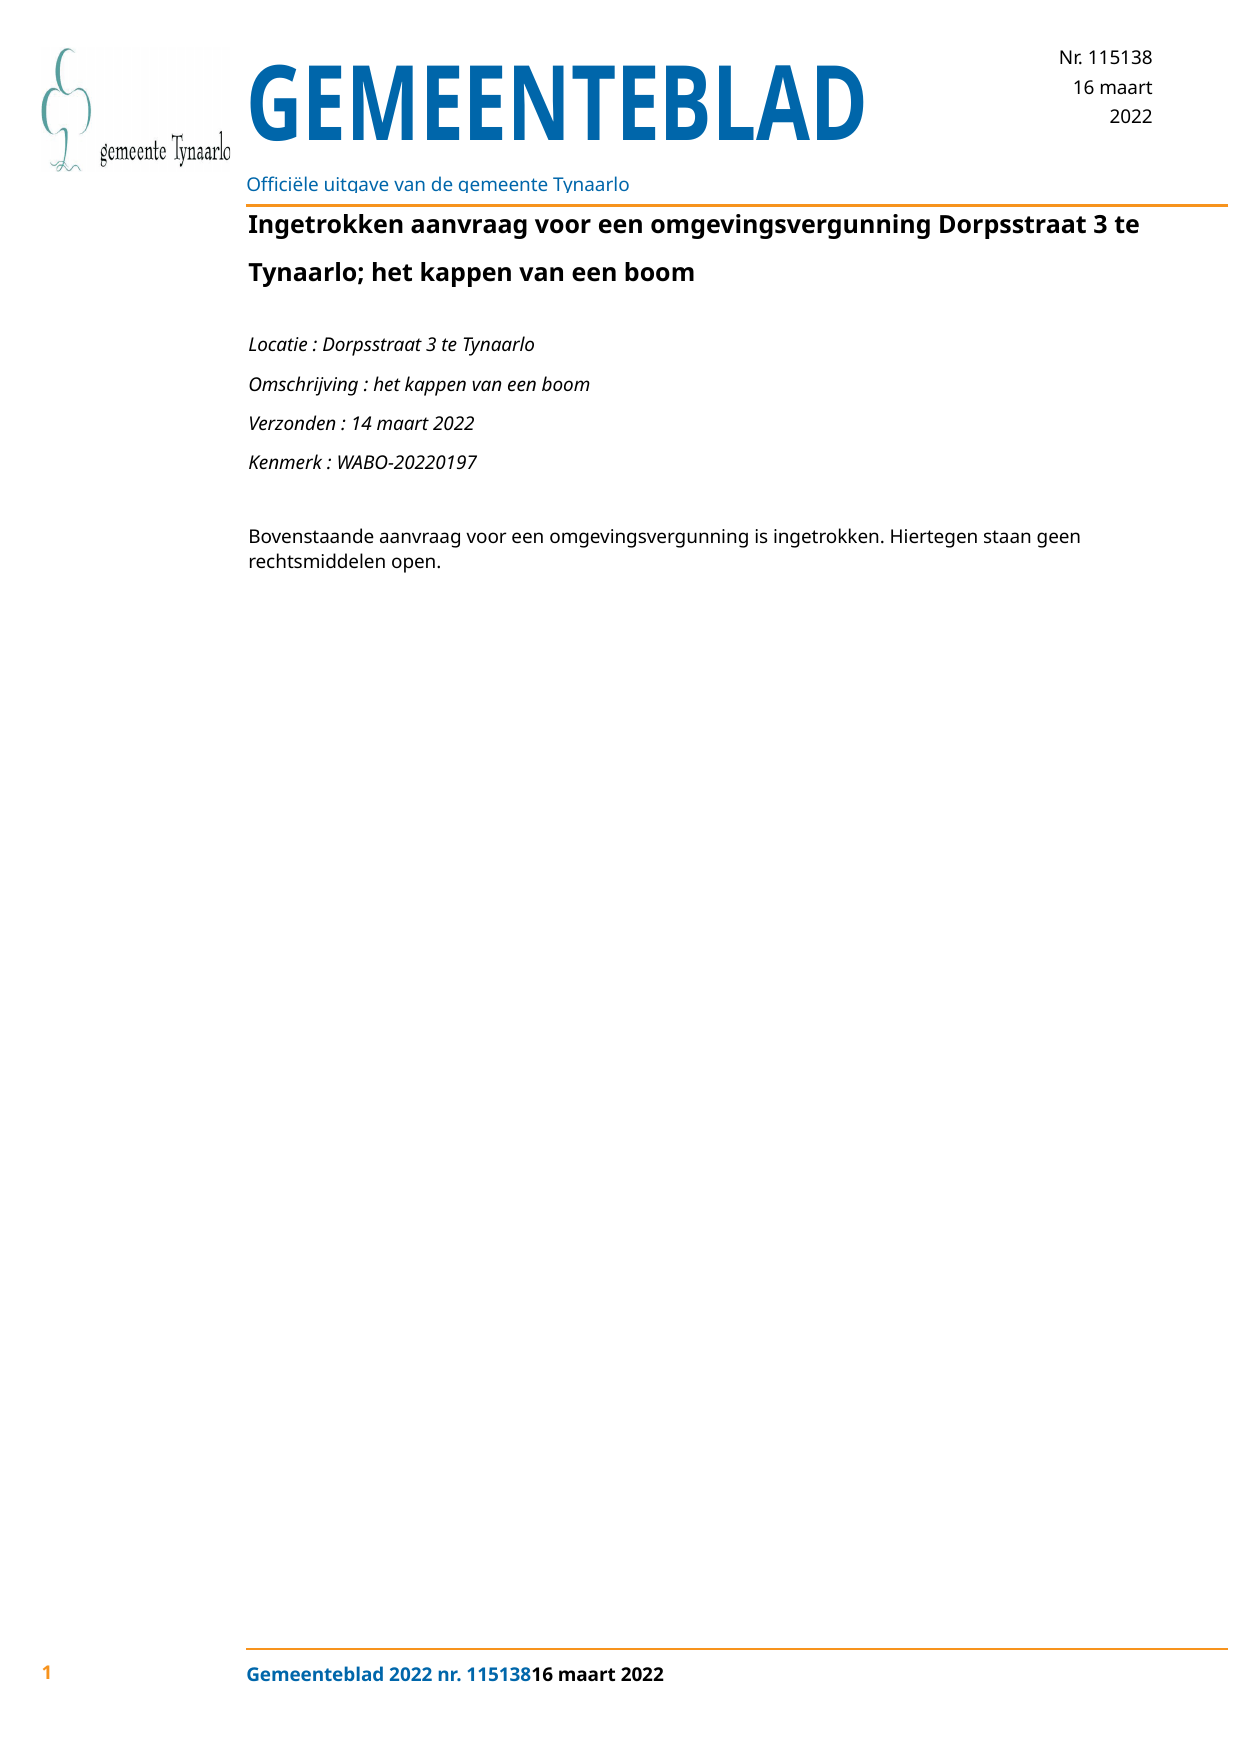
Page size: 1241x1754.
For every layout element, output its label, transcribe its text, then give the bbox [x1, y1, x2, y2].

text Omschrijving : het kappen van een boom [248, 371, 1152, 396]
text Bovenstaande aanvraag voor een omgevingsvergunning is ingetrokken. Hiertegen staan geen rechtsmiddelen open. [248, 523, 1152, 574]
text Kenmerk : WABO-20220197 [248, 449, 1152, 475]
text Verzonden : 14 maart 2022 [248, 410, 1152, 436]
text Locatie : Dorpsstraat 3 te Tynaarlo [248, 331, 1152, 357]
text Ingetrokken aanvraag voor een omgevingsvergunning Dorpsstraat 3 te Tynaarlo; het kappen van een boom [248, 207, 1152, 288]
picture [41, 47, 231, 172]
